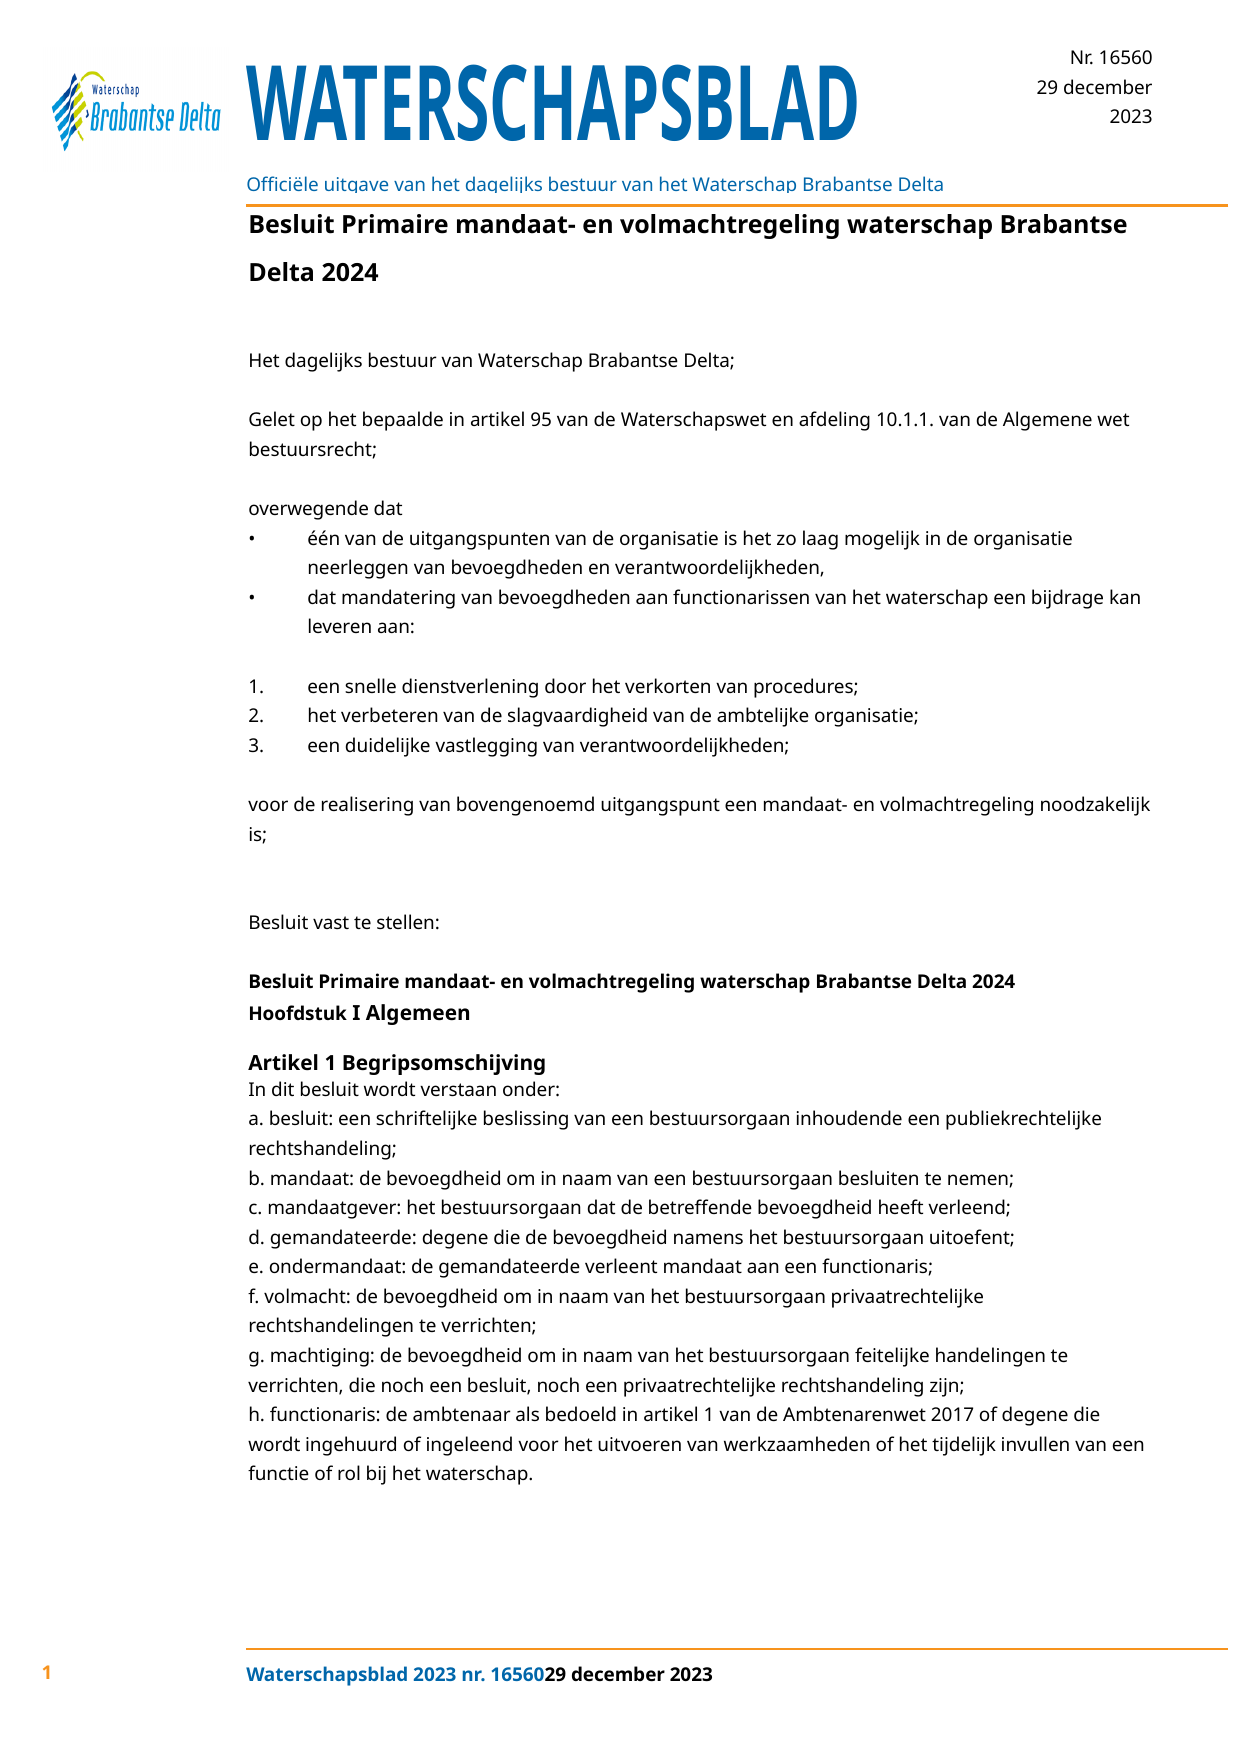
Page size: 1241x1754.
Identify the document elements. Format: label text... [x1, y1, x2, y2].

text Gelet op het bepaalde in artikel 95 van de Waterschapswet en afdeling 10.1.1. van de Algemene wet bestuursrecht; [248, 407, 1152, 462]
text Besluit Primaire mandaat- en volmachtregeling waterschap Brabantse Delta 2024 [248, 969, 1152, 994]
text a. besluit: een schriftelijke beslissing van een bestuursorgaan inhoudende een publiekrechtelijke rechtshandeling; [248, 1106, 1152, 1161]
text overwegende dat [248, 495, 1152, 521]
list het verbeteren van de slagvaardigheid van de ambtelijke organisatie; [248, 702, 1152, 728]
text Hoofdstuk I Algemeen [248, 998, 1152, 1027]
text b. mandaat: de bevoegdheid om in naam van een bestuursorgaan besluiten te nemen; [248, 1165, 1152, 1191]
text g. machtiging: de bevoegdheid om in naam van het bestuursorgaan feitelijke handelingen te verrichten, die noch een besluit, noch een privaatrechtelijke rechtshandeling zijn; [248, 1342, 1152, 1398]
text h. functionaris: de ambtenaar als bedoeld in artikel 1 van de Ambtenarenwet 2017 of degene die wordt ingehuurd of ingeleend voor het uitvoeren van werkzaamheden of het tijdelijk invullen van een functie of rol bij het waterschap. [248, 1401, 1152, 1486]
picture [41, 47, 231, 172]
text voor de realisering van bovengenoemd uitgangspunt een mandaat- en volmachtregeling noodzakelijk is; [248, 791, 1152, 847]
list dat mandatering van bevoegdheden aan functionarissen van het waterschap een bijdrage kan leveren aan: [248, 584, 1152, 639]
text In dit besluit wordt verstaan onder: [248, 1076, 1152, 1102]
text c. mandaatgever: het bestuursorgaan dat de betreffende bevoegdheid heeft verleend; [248, 1194, 1152, 1220]
list een duidelijke vastlegging van verantwoordelijkheden; [248, 732, 1152, 758]
list één van de uitgangspunten van de organisatie is het zo laag mogelijk in de organisatie neerleggen van bevoegdheden en verantwoordelijkheden, [248, 525, 1152, 580]
text e. ondermandaat: de gemandateerde verleent mandaat aan een functionaris; [248, 1253, 1152, 1279]
text f. volmacht: de bevoegdheid om in naam van het bestuursorgaan privaatrechtelijke rechtshandelingen te verrichten; [248, 1283, 1152, 1338]
text Besluit vast te stellen: [248, 909, 1152, 935]
text Besluit Primaire mandaat- en volmachtregeling waterschap Brabantse Delta 2024 [248, 207, 1152, 288]
text Het dagelijks bestuur van Waterschap Brabantse Delta; [248, 347, 1152, 373]
text Artikel 1 Begripsomschijving [248, 1048, 1152, 1076]
list een snelle dienstverlening door het verkorten van procedures; [248, 673, 1152, 699]
text d. gemandateerde: degene die de bevoegdheid namens het bestuursorgaan uitoefent; [248, 1224, 1152, 1250]
